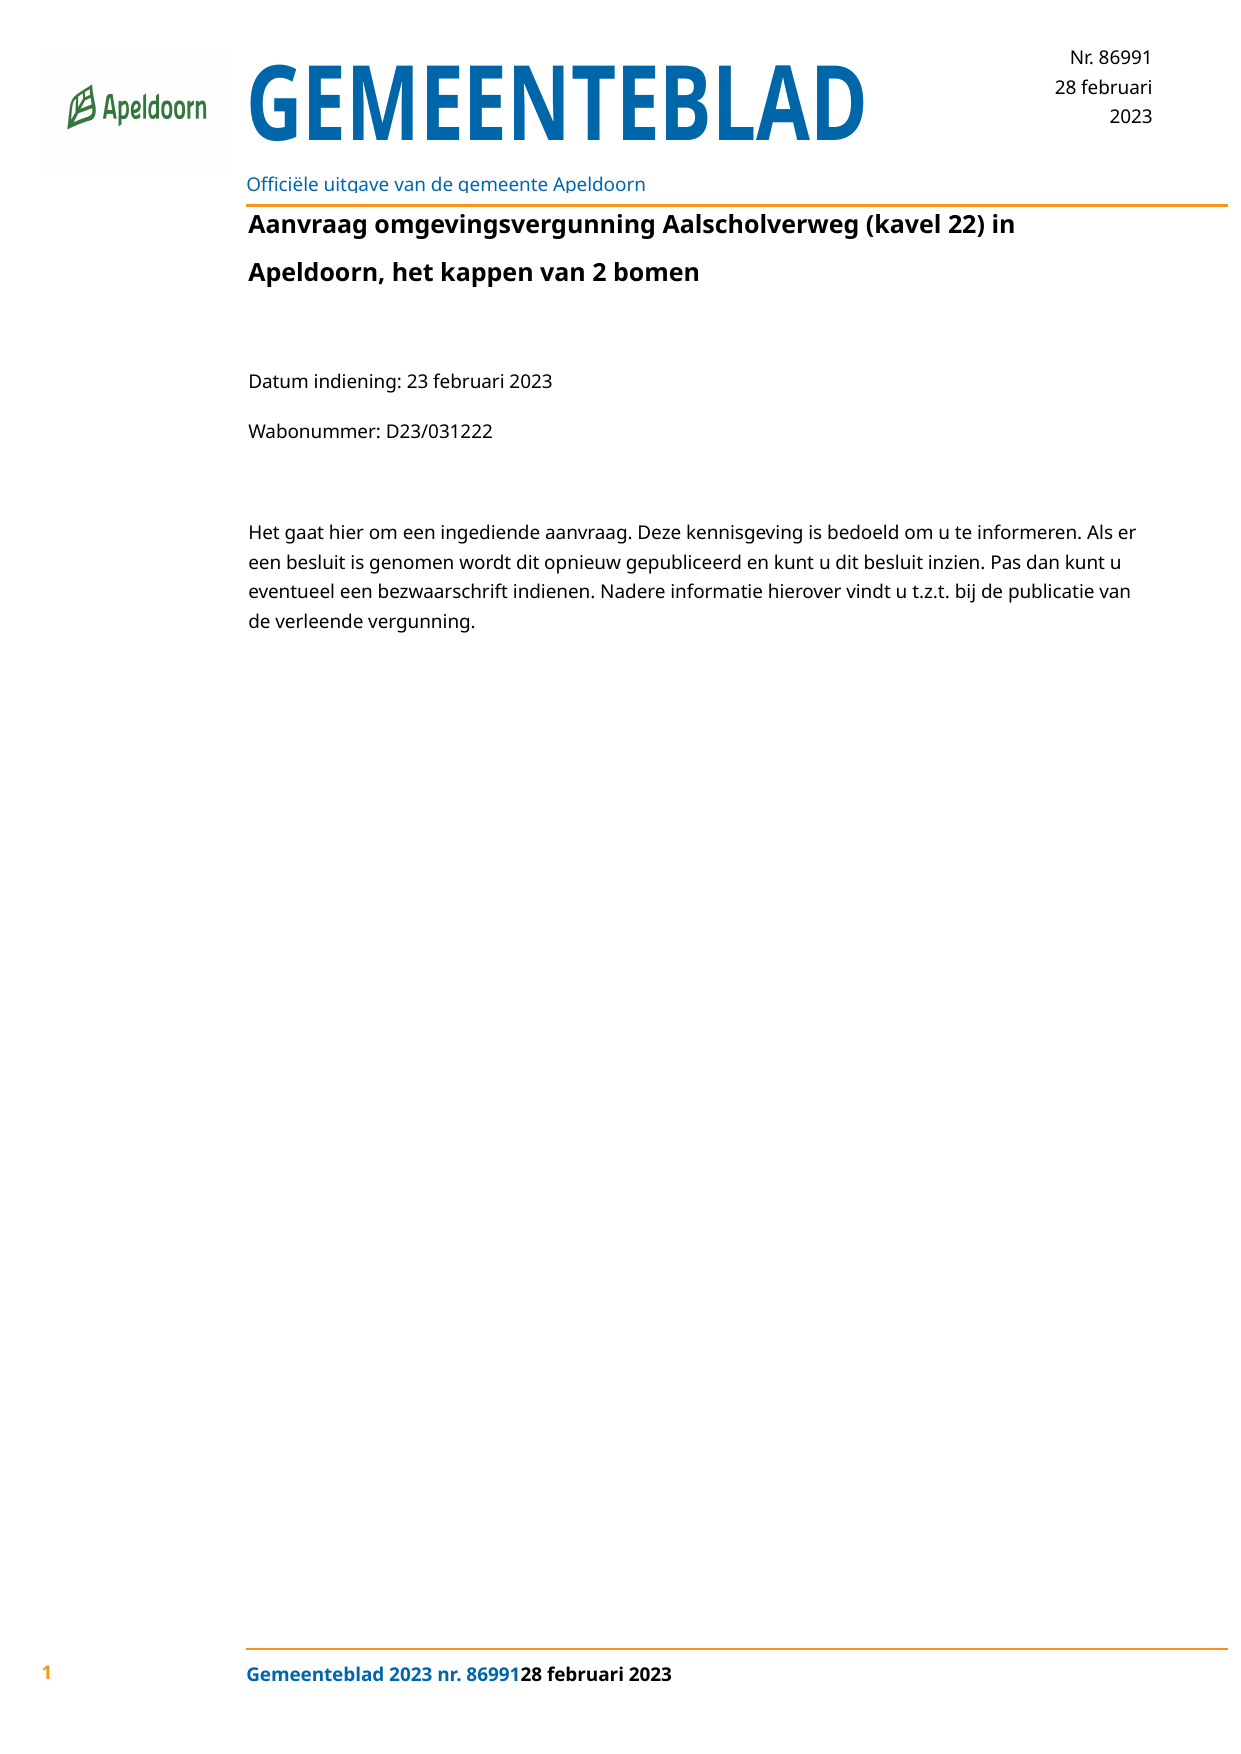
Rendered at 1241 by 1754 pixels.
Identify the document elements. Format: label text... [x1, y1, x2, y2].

text Wabonummer: D23/031222 [248, 419, 1152, 444]
text Aanvraag omgevingsvergunning Aalscholverweg (kavel 22) in Apeldoorn, het kappen van 2 bomen [248, 207, 1152, 288]
text Datum indiening: 23 februari 2023 [248, 368, 1152, 394]
picture [41, 47, 231, 172]
text Het gaat hier om een ingediende aanvraag. Deze kennisgeving is bedoeld om u te informeren. Als er een besluit is genomen wordt dit opnieuw gepubliceerd en kunt u dit besluit inzien. Pas dan kunt u eventueel een bezwaarschrift indienen. Nadere informatie hierover vindt u t.z.t. bij de publicatie van de verleende vergunning. [248, 519, 1152, 634]
